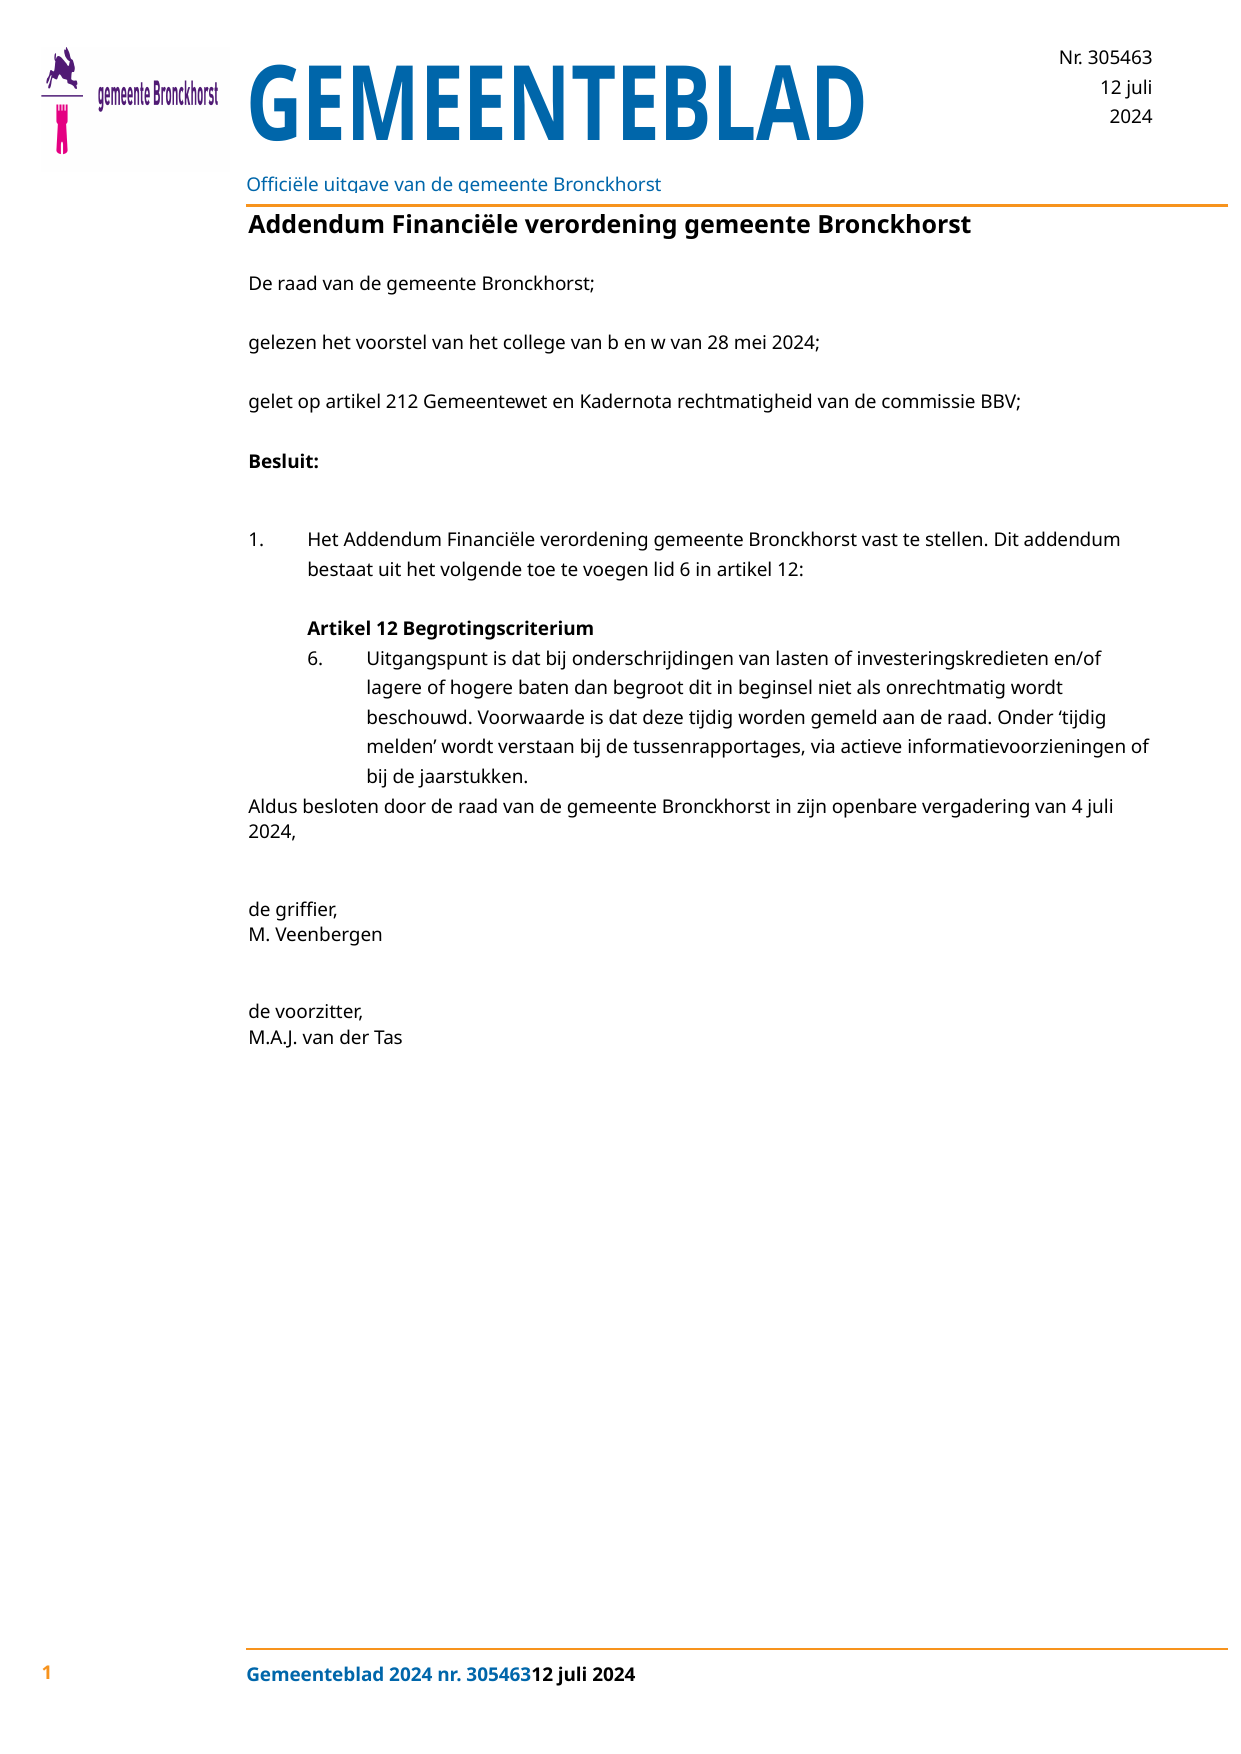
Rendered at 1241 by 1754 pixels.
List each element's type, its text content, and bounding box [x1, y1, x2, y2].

picture [41, 47, 231, 172]
list Artikel 12 Begrotingscriterium [248, 615, 1152, 641]
text M. Veenbergen [248, 922, 1152, 947]
list Het Addendum Financiële verordening gemeente Bronckhorst vast te stellen. Dit addendum bestaat uit het volgende toe te voegen lid 6 in artikel 12: [248, 527, 1152, 582]
text Besluit: [248, 448, 1152, 473]
list Uitgangspunt is dat bij onderschrijdingen van lasten of investeringskredieten en/of lagere of hogere baten dan begroot dit in beginsel niet als onrechtmatig wordt beschouwd. Voorwaarde is dat deze tijdig worden gemeld aan de raad. Onder ‘tijdig melden’ wordt verstaan bij de tussenrapportages, via actieve informatievoorzieningen of bij de jaarstukken. [307, 645, 1152, 789]
text Addendum Financiële verordening gemeente Bronckhorst [248, 207, 1152, 241]
text de griffier, [248, 896, 1152, 922]
text de voorzitter, [248, 999, 1152, 1024]
text De raad van de gemeente Bronckhorst; [248, 270, 1152, 296]
text Aldus besloten door de raad van de gemeente Bronckhorst in zijn openbare vergadering van 4 juli 2024, [248, 793, 1152, 844]
text gelezen het voorstel van het college van b en w van 28 mei 2024; [248, 329, 1152, 355]
text M.A.J. van der Tas [248, 1024, 1152, 1050]
text gelet op artikel 212 Gemeentewet en Kadernota rechtmatigheid van de commissie BBV; [248, 389, 1152, 414]
